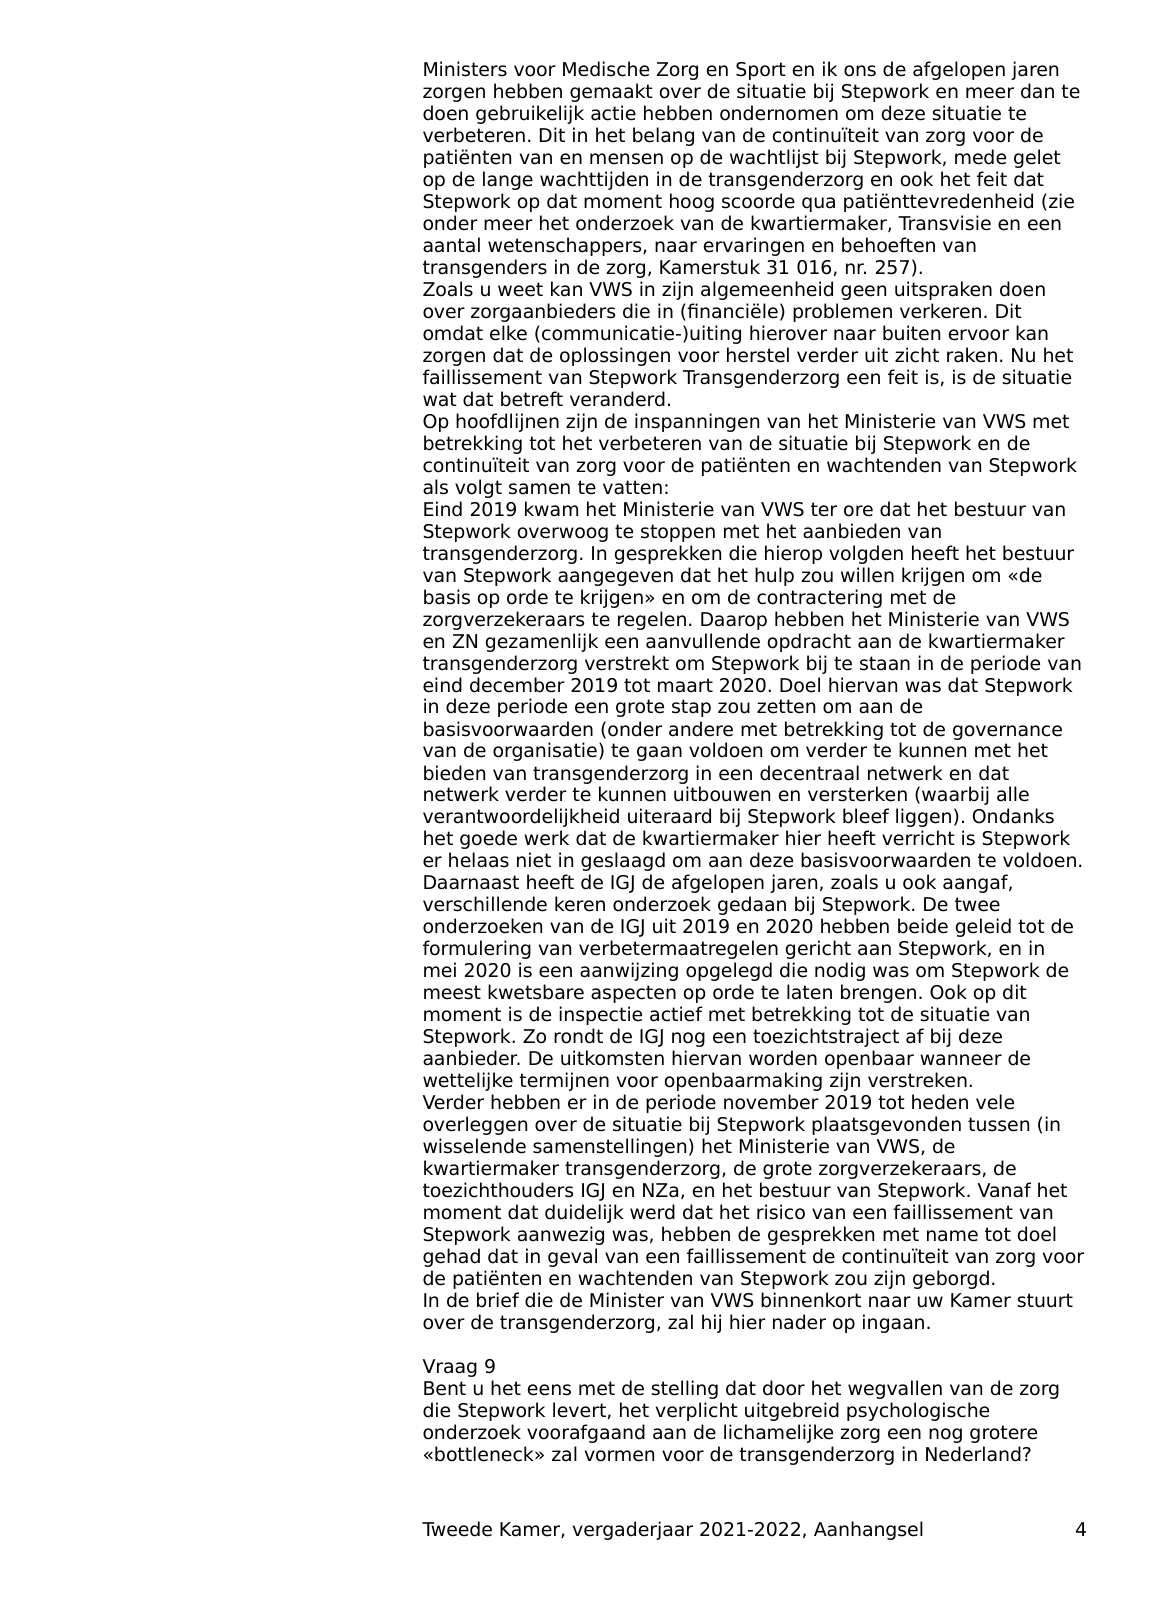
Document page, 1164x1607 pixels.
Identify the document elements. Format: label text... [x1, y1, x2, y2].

text Zoals u weet kan VWS in zijn algemeenheid geen uitspraken doen over zorgaanbieders die in (financiële) problemen verkeren. Dit omdat elke (communicatie-)uiting hierover naar buiten ervoor kan zorgen dat de oplossingen voor herstel verder uit zicht raken. Nu het faillissement van Stepwork Transgenderzorg een feit is, is de situatie wat dat betreft veranderd. [422, 279, 1087, 411]
text Ministers voor Medische Zorg en Sport en ik ons de afgelopen jaren zorgen hebben gemaakt over de situatie bij Stepwork en meer dan te doen gebruikelijk actie hebben ondernomen om deze situatie te verbeteren. Dit in het belang van de continuïteit van zorg voor de patiënten van en mensen op de wachtlijst bij Stepwork, mede gelet op de lange wachttijden in de transgenderzorg en ook het feit dat Stepwork op dat moment hoog scoorde qua patiënttevredenheid (zie onder meer het onderzoek van de kwartiermaker, Transvisie en een aantal wetenschappers, naar ervaringen en behoeften van transgenders in de zorg, Kamerstuk 31 016, nr. 257). [422, 59, 1087, 279]
text Bent u het eens met de stelling dat door het wegvallen van de zorg die Stepwork levert, het verplicht uitgebreid psychologische onderzoek voorafgaand aan de lichamelijke zorg een nog grotere «bottleneck» zal vormen voor de transgenderzorg in Nederland? [422, 1378, 1087, 1466]
text Verder hebben er in de periode november 2019 tot heden vele overleggen over de situatie bij Stepwork plaatsgevonden tussen (in wisselende samenstellingen) het Ministerie van VWS, de kwartiermaker transgenderzorg, de grote zorgverzekeraars, de toezichthouders IGJ en NZa, en het bestuur van Stepwork. Vanaf het moment dat duidelijk werd dat het risico van een faillissement van Stepwork aanwezig was, hebben de gesprekken met name tot doel gehad dat in geval van een faillissement de continuïteit van zorg voor de patiënten en wachtenden van Stepwork zou zijn geborgd. [422, 1092, 1087, 1290]
text Op hoofdlijnen zijn de inspanningen van het Ministerie van VWS met betrekking tot het verbeteren van de situatie bij Stepwork en de continuïteit van zorg voor de patiënten en wachtenden van Stepwork als volgt samen te vatten: [422, 411, 1087, 499]
text In de brief die de Minister van VWS binnenkort naar uw Kamer stuurt over de transgenderzorg, zal hij hier nader op ingaan. [422, 1290, 1087, 1334]
text Daarnaast heeft de IGJ de afgelopen jaren, zoals u ook aangaf, verschillende keren onderzoek gedaan bij Stepwork. De twee onderzoeken van de IGJ uit 2019 en 2020 hebben beide geleid tot de formulering van verbetermaatregelen gericht aan Stepwork, en in mei 2020 is een aanwijzing opgelegd die nodig was om Stepwork de meest kwetsbare aspecten op orde te laten brengen. Ook op dit moment is de inspectie actief met betrekking tot de situatie van Stepwork. Zo rondt de IGJ nog een toezichtstraject af bij deze aanbieder. De uitkomsten hiervan worden openbaar wanneer de wettelijke termijnen voor openbaarmaking zijn verstreken. [422, 872, 1087, 1092]
text Vraag 9 [422, 1356, 1087, 1378]
text Eind 2019 kwam het Ministerie van VWS ter ore dat het bestuur van Stepwork overwoog te stoppen met het aanbieden van transgenderzorg. In gesprekken die hierop volgden heeft het bestuur van Stepwork aangegeven dat het hulp zou willen krijgen om «de basis op orde te krijgen» en om de contractering met de zorgverzekeraars te regelen. Daarop hebben het Ministerie van VWS en ZN gezamenlijk een aanvullende opdracht aan de kwartiermaker transgenderzorg verstrekt om Stepwork bij te staan in de periode van eind december 2019 tot maart 2020. Doel hiervan was dat Stepwork in deze periode een grote stap zou zetten om aan de basisvoorwaarden (onder andere met betrekking tot de governance van de organisatie) te gaan voldoen om verder te kunnen met het bieden van transgenderzorg in een decentraal netwerk en dat netwerk verder te kunnen uitbouwen en versterken (waarbij alle verantwoordelijkheid uiteraard bij Stepwork bleef liggen). Ondanks het goede werk dat de kwartiermaker hier heeft verricht is Stepwork er helaas niet in geslaagd om aan deze basisvoorwaarden te voldoen. [422, 499, 1087, 872]
